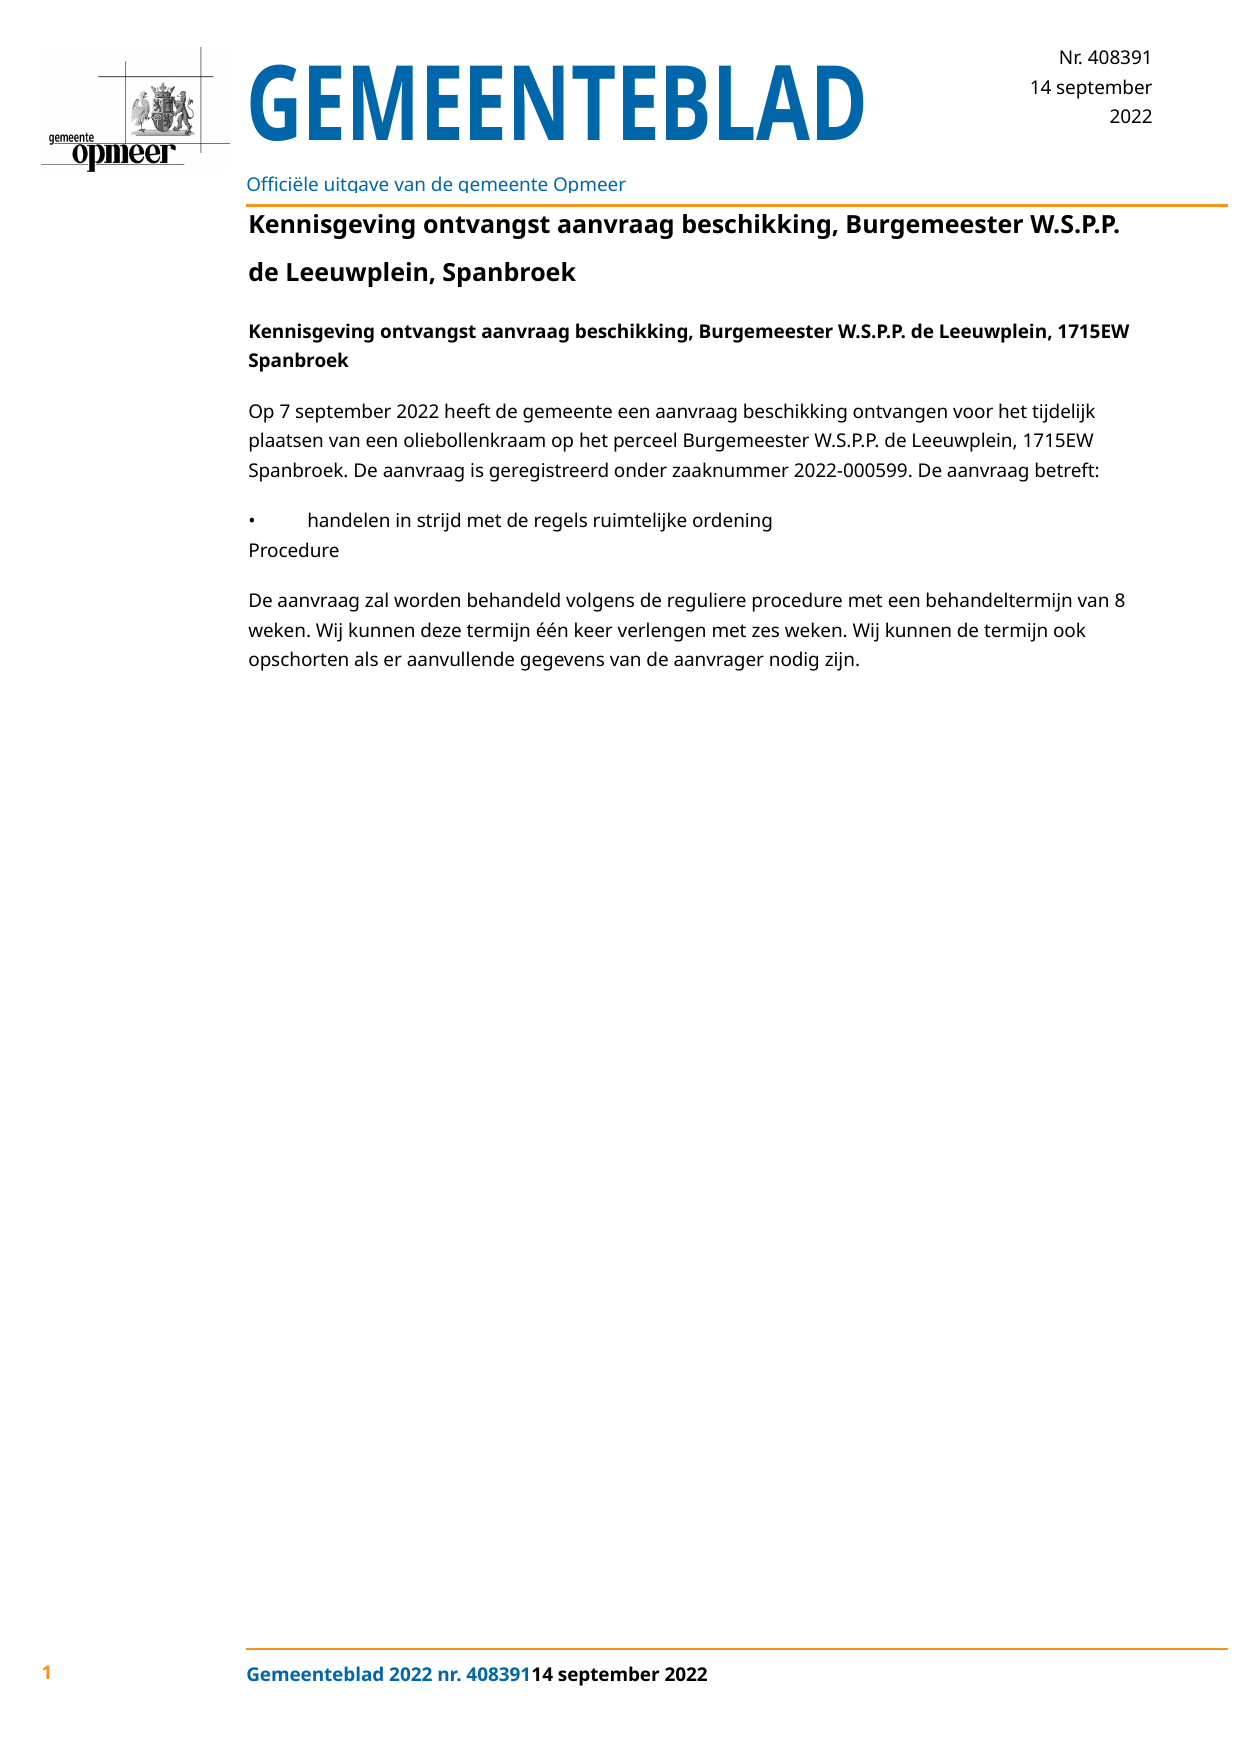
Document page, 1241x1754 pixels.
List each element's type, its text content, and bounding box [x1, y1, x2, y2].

text Procedure [248, 537, 1152, 563]
text Kennisgeving ontvangst aanvraag beschikking, Burgemeester W.S.P.P. de Leeuwplein, 1715EW Spanbroek [248, 318, 1152, 373]
list handelen in strijd met de regels ruimtelijke ordening [248, 507, 1152, 533]
text De aanvraag zal worden behandeld volgens de reguliere procedure met een behandeltermijn van 8 weken. Wij kunnen deze termijn één keer verlengen met zes weken. Wij kunnen de termijn ook opschorten als er aanvullende gegevens van de aanvrager nodig zijn. [248, 587, 1152, 672]
text Kennisgeving ontvangst aanvraag beschikking, Burgemeester W.S.P.P. de Leeuwplein, Spanbroek [248, 207, 1152, 288]
text Op 7 september 2022 heeft de gemeente een aanvraag beschikking ontvangen voor het tijdelijk plaatsen van een oliebollenkraam op het perceel Burgemeester W.S.P.P. de Leeuwplein, 1715EW Spanbroek. De aanvraag is geregistreerd onder zaaknummer 2022-000599. De aanvraag betreft: [248, 398, 1152, 483]
picture [41, 47, 231, 172]
